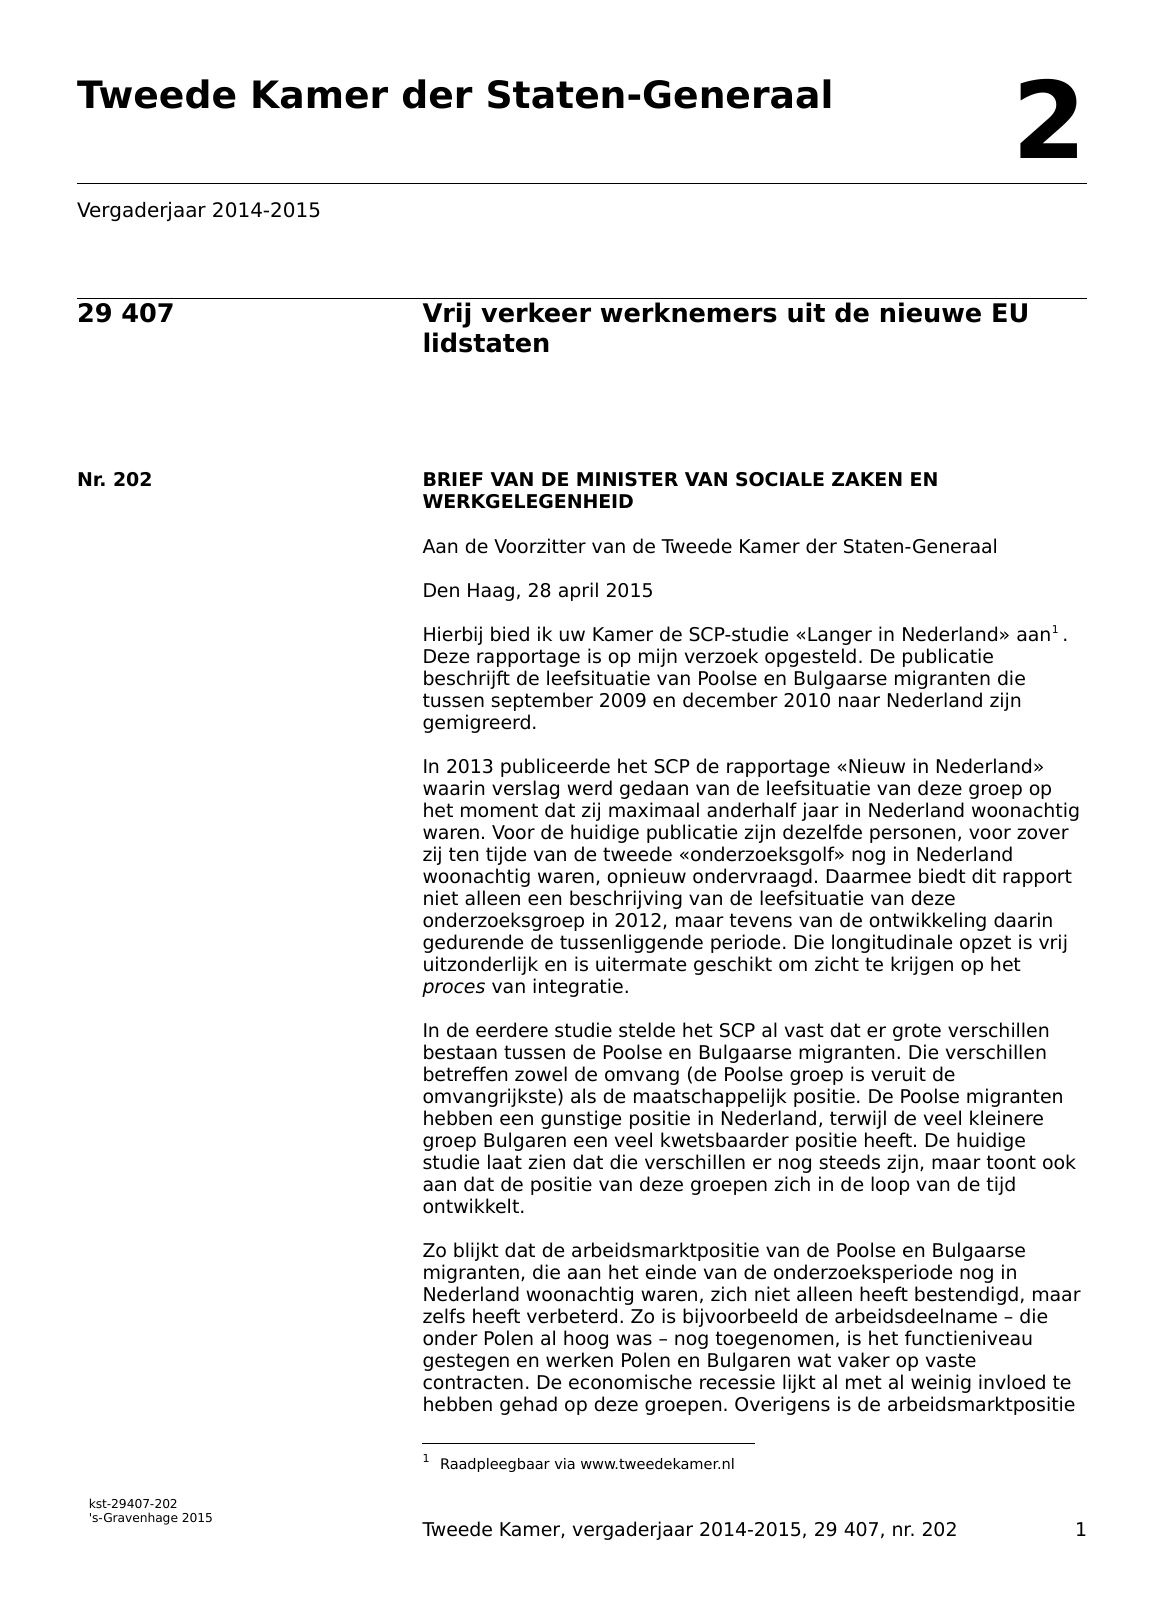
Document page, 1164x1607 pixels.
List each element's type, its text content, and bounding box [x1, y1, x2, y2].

table_header Tweede Kamer der Staten-Generaal [77, 59, 886, 183]
text In 2013 publiceerde het SCP de rapportage «Nieuw in Nederland» waarin verslag werd gedaan van de leefsituatie van deze groep op het moment dat zij maximaal anderhalf jaar in Nederland woonachtig waren. Voor de huidige publicatie zijn dezelfde personen, voor zover zij ten tijde van de tweede «onderzoeksgolf» nog in Nederland woonachtig waren, opnieuw ondervraagd. Daarmee biedt dit rapport niet alleen een beschrijving van de leefsituatie van deze onderzoeksgroep in 2012, maar tevens van de ontwikkeling daarin gedurende de tussenliggende periode. Die longitudinale opzet is vrij uitzonderlijk en is uitermate geschikt om zicht te krijgen op het proces van integratie. [422, 756, 1087, 998]
subtitle 29 407 Vrij verkeer werknemers uit de nieuwe EU lidstaten [77, 299, 1087, 358]
subtitle Nr. 202 BRIEF VAN DE MINISTER VAN SOCIALE ZAKEN EN WERKGELEGENHEID [77, 469, 1087, 513]
table_header 2 [886, 59, 1087, 183]
text 's-Gravenhage 2015 [88, 1511, 323, 1525]
text kst-29407-202 [88, 1497, 323, 1511]
text Den Haag, 28 april 2015 [422, 580, 1087, 602]
table_cell Vergaderjaar 2014-2015 [77, 184, 1087, 298]
text In de eerdere studie stelde het SCP al vast dat er grote verschillen bestaan tussen de Poolse en Bulgaarse migranten. Die verschillen betreffen zowel de omvang (de Poolse groep is veruit de omvangrijkste) als de maatschappelijk positie. De Poolse migranten hebben een gunstige positie in Nederland, terwijl de veel kleinere groep Bulgaren een veel kwetsbaarder positie heeft. De huidige studie laat zien dat die verschillen er nog steeds zijn, maar toont ook aan dat de positie van deze groepen zich in de loop van de tijd ontwikkelt. [422, 1020, 1087, 1218]
text Raadpleegbaar via www.tweedekamer.nl [422, 1452, 1087, 1474]
text Aan de Voorzitter van de Tweede Kamer der Staten-Generaal [422, 536, 1087, 557]
text Hierbij bied ik uw Kamer de SCP-studie «Langer in Nederland» aan. Deze rapportage is op mijn verzoek opgesteld. De publicatie beschrijft de leefsituatie van Poolse en Bulgaarse migranten die tussen september 2009 en december 2010 naar Nederland zijn gemigreerd. [422, 624, 1087, 734]
text Zo blijkt dat de arbeidsmarktpositie van de Poolse en Bulgaarse migranten, die aan het einde van de onderzoeksperiode nog in Nederland woonachtig waren, zich niet alleen heeft bestendigd, maar zelfs heeft verbeterd. Zo is bijvoorbeeld de arbeidsdeelname – die onder Polen al hoog was – nog toegenomen, is het functieniveau gestegen en werken Polen en Bulgaren wat vaker op vaste contracten. De economische recessie lijkt al met al weinig invloed te hebben gehad op deze groepen. Overigens is de arbeidsmarktpositie [422, 1240, 1087, 1416]
